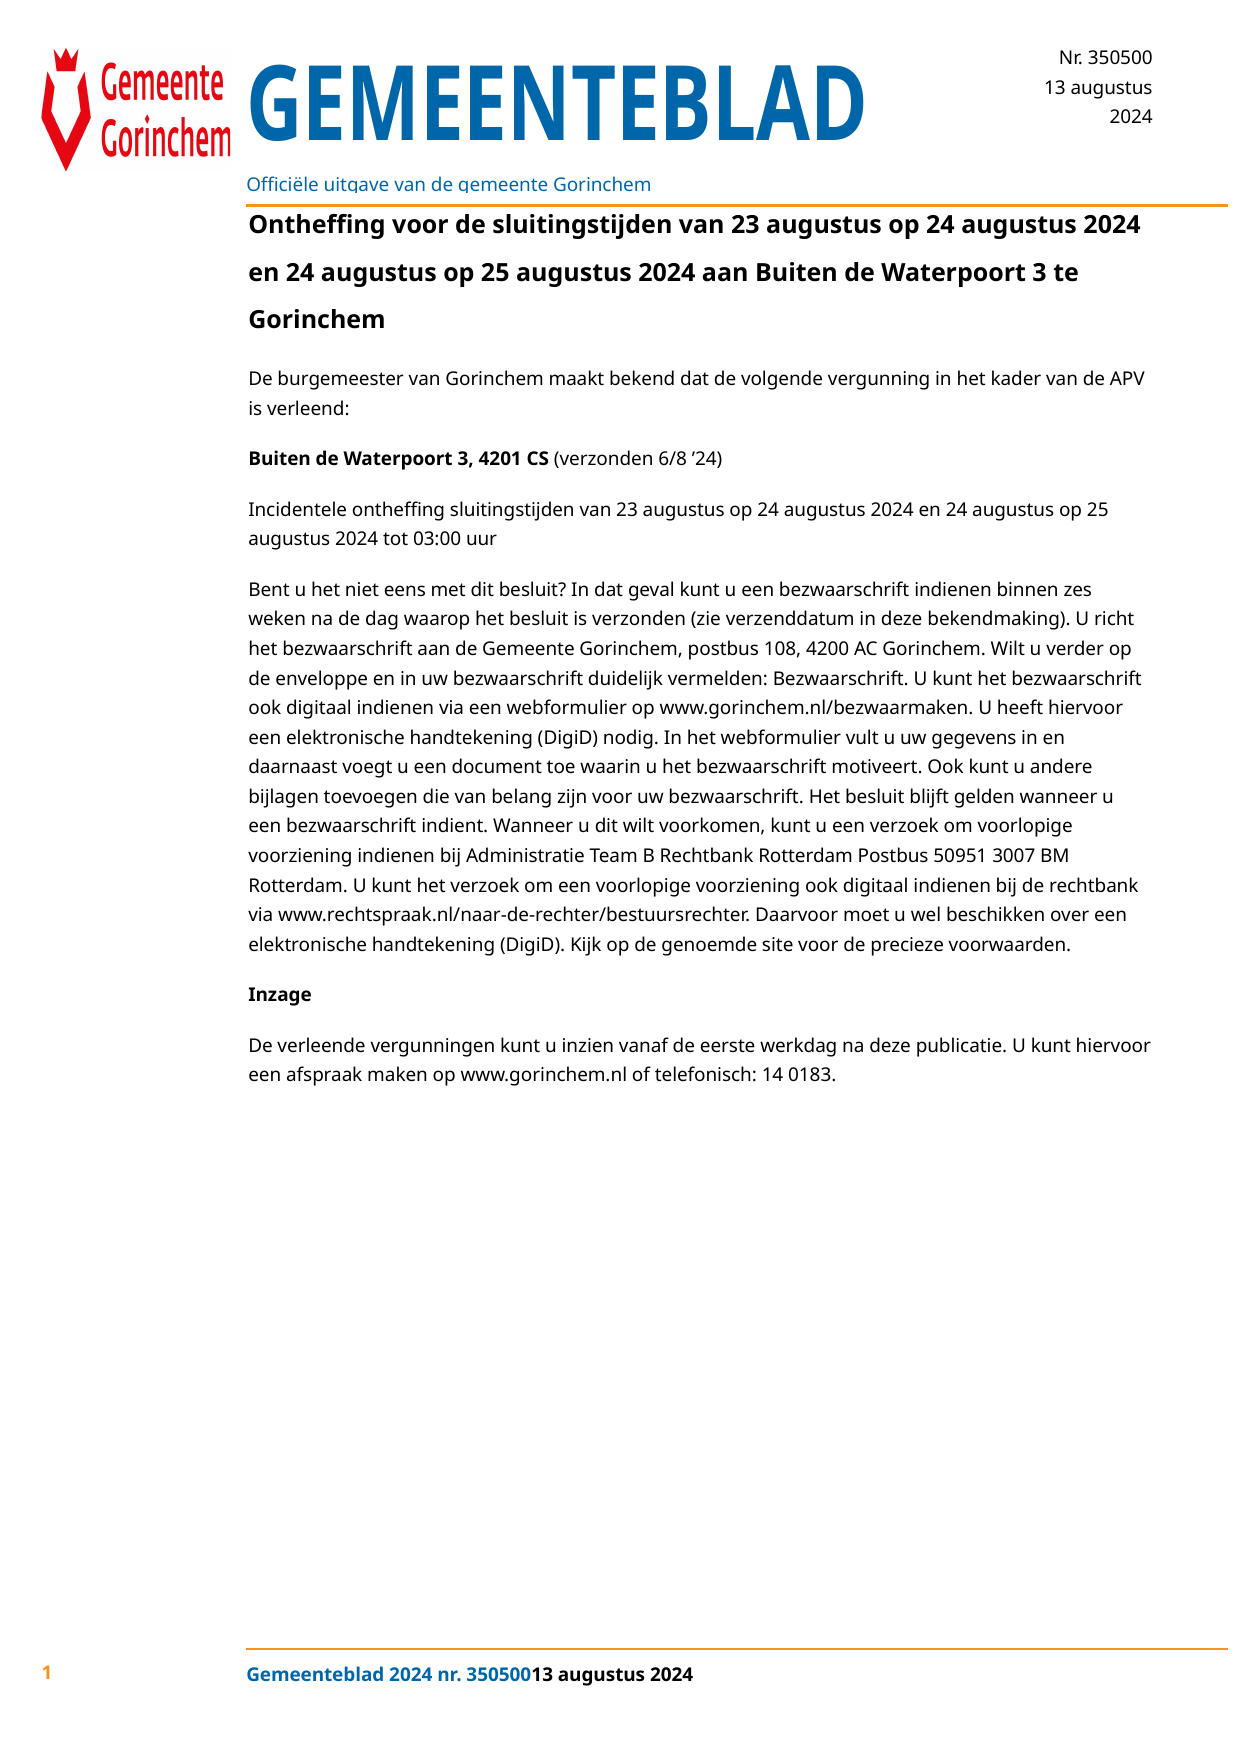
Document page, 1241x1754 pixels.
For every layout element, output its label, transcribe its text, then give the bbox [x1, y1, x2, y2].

text Bent u het niet eens met dit besluit? In dat geval kunt u een bezwaarschrift indienen binnen zes weken na de dag waarop het besluit is verzonden (zie verzenddatum in deze bekendmaking). U richt het bezwaarschrift aan de Gemeente Gorinchem, postbus 108, 4200 AC Gorinchem. Wilt u verder op de enveloppe en in uw bezwaarschrift duidelijk vermelden: Bezwaarschrift. U kunt het bezwaarschrift ook digitaal indienen via een webformulier op www.gorinchem.nl/bezwaarmaken. U heeft hiervoor een elektronische handtekening (DigiD) nodig. In het webformulier vult u uw gegevens in en daarnaast voegt u een document toe waarin u het bezwaarschrift motiveert. Ook kunt u andere bijlagen toevoegen die van belang zijn voor uw bezwaarschrift. Het besluit blijft gelden wanneer u een bezwaarschrift indient. Wanneer u dit wilt voorkomen, kunt u een verzoek om voorlopige voorziening indienen bij Administratie Team B Rechtbank Rotterdam Postbus 50951 3007 BM Rotterdam. U kunt het verzoek om een voorlopige voorziening ook digitaal indienen bij de rechtbank via www.rechtspraak.nl/naar-de-rechter/bestuursrechter. Daarvoor moet u wel beschikken over een elektronische handtekening (DigiD). Kijk op de genoemde site voor de precieze voorwaarden. [248, 576, 1152, 957]
text Ontheffing voor de sluitingstijden van 23 augustus op 24 augustus 2024 en 24 augustus op 25 augustus 2024 aan Buiten de Waterpoort 3 te Gorinchem [248, 207, 1152, 336]
text Incidentele ontheffing sluitingstijden van 23 augustus op 24 augustus 2024 en 24 augustus op 25 augustus 2024 tot 03:00 uur [248, 496, 1152, 551]
text De verleende vergunningen kunt u inzien vanaf de eerste werkdag na deze publicatie. U kunt hiervoor een afspraak maken op www.gorinchem.nl of telefonisch: 14 0183. [248, 1032, 1152, 1087]
picture [41, 47, 231, 172]
text De burgemeester van Gorinchem maakt bekend dat de volgende vergunning in het kader van de APV is verleend: [248, 366, 1152, 421]
text Inzage [248, 981, 1152, 1007]
text Buiten de Waterpoort 3, 4201 CS (verzonden 6/8 ’24) [248, 446, 1152, 471]
